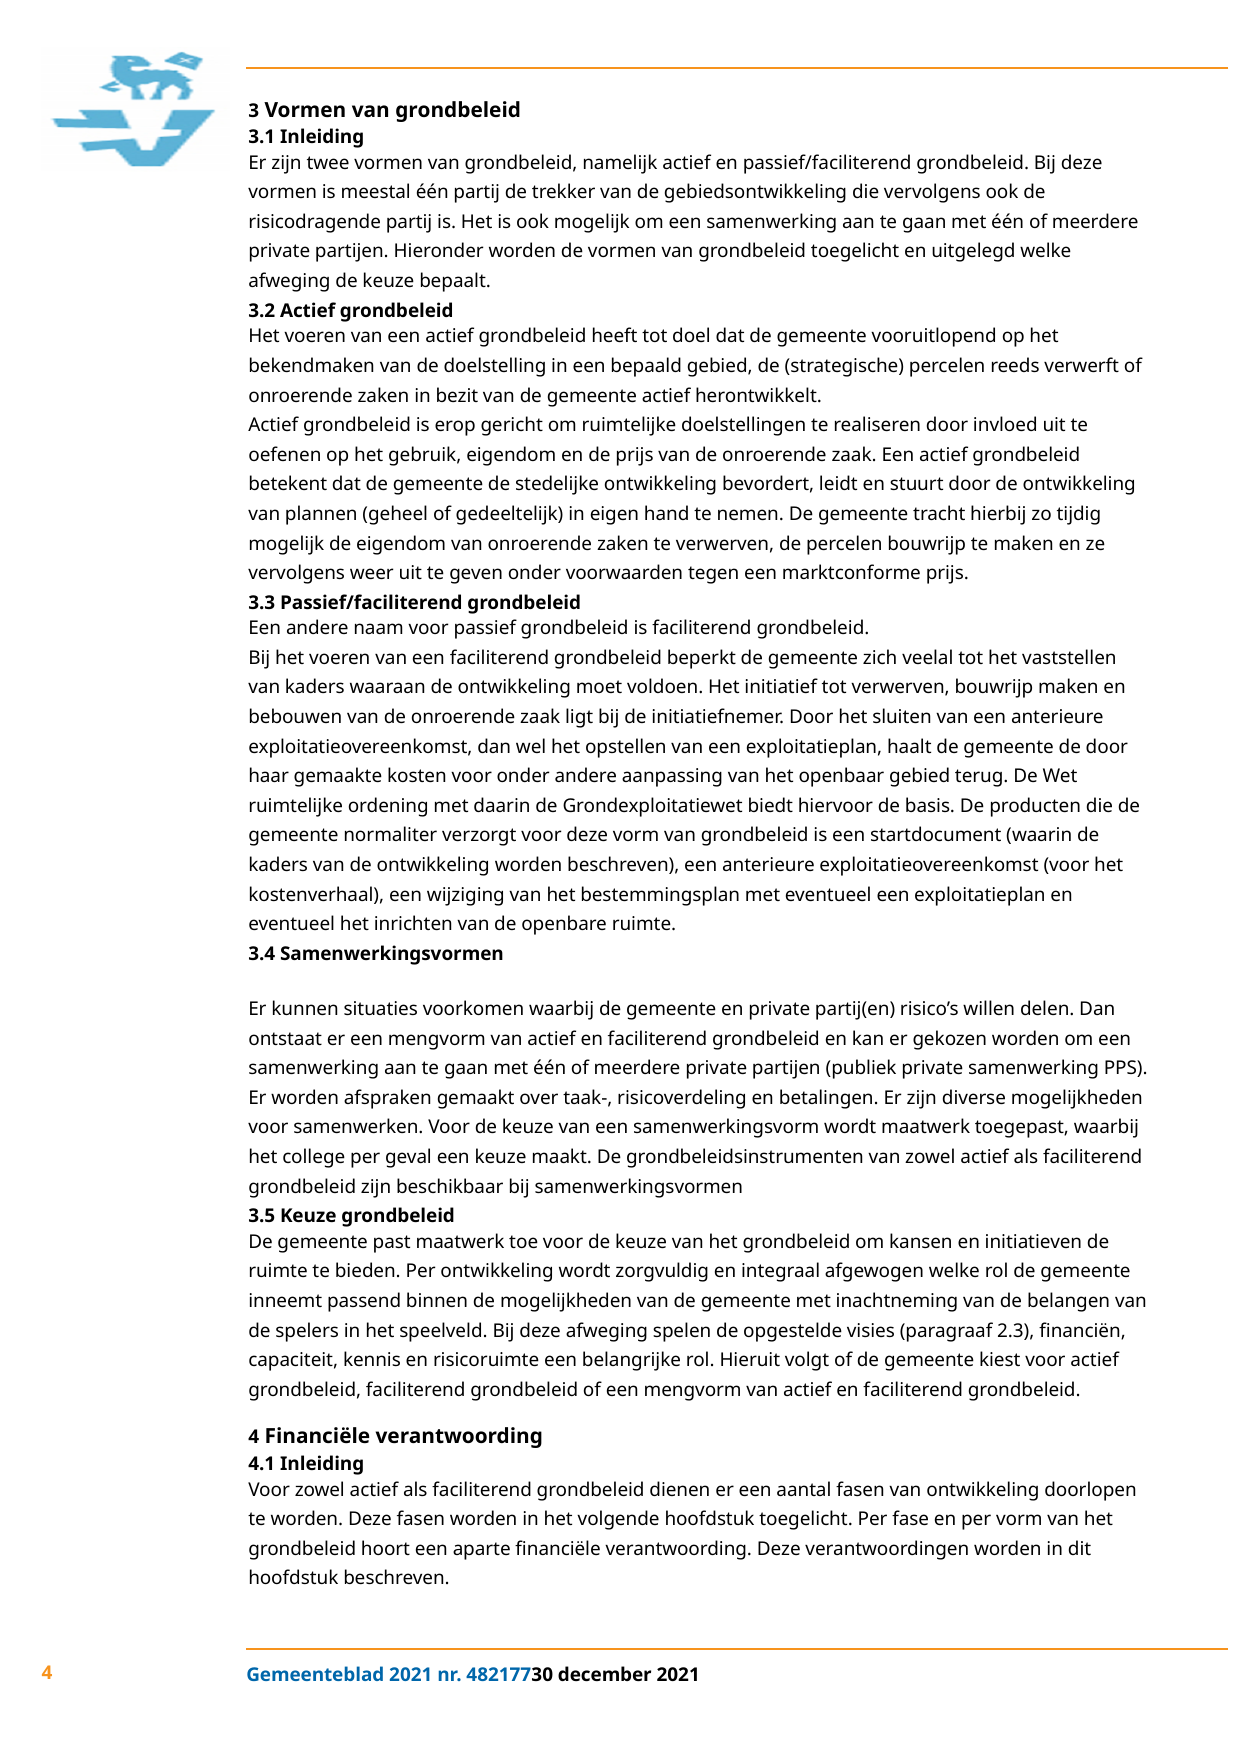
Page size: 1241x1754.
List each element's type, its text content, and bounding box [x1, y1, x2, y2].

text 4 Financiële verantwoording [248, 1422, 1152, 1450]
picture [41, 47, 231, 172]
text Er zijn twee vormen van grondbeleid, namelijk actief en passief/faciliterend grondbeleid. Bij deze vormen is meestal één partij de trekker van de gebiedsontwikkeling die vervolgens ook de risicodragende partij is. Het is ook mogelijk om een samenwerking aan te gaan met één of meerdere private partijen. Hieronder worden de vormen van grondbeleid toegelicht en uitgelegd welke afweging de keuze bepaalt. [248, 149, 1152, 293]
text Bij het voeren van een faciliterend grondbeleid beperkt de gemeente zich veelal tot het vaststellen van kaders waaraan de ontwikkeling moet voldoen. Het initiatief tot verwerven, bouwrijp maken en bebouwen van de onroerende zaak ligt bij de initiatiefnemer. Door het sluiten van een anterieure exploitatieovereenkomst, dan wel het opstellen van een exploitatieplan, haalt de gemeente de door haar gemaakte kosten voor onder andere aanpassing van het openbaar gebied terug. De Wet ruimtelijke ordening met daarin de Grondexploitatiewet biedt hiervoor de basis. De producten die de gemeente normaliter verzorgt voor deze vorm van grondbeleid is een startdocument (waarin de kaders van de ontwikkeling worden beschreven), een anterieure exploitatieovereenkomst (voor het kostenverhaal), een wijziging van het bestemmingsplan met eventueel een exploitatieplan en eventueel het inrichten van de openbare ruimte. [248, 644, 1152, 936]
text 3.4 Samenwerkingsvormen [248, 940, 1152, 966]
text Voor zowel actief als faciliterend grondbeleid dienen er een aantal fasen van ontwikkeling doorlopen te worden. Deze fasen worden in het volgende hoofdstuk toegelicht. Per fase en per vorm van het grondbeleid hoort een aparte financiële verantwoording. Deze verantwoordingen worden in dit hoofdstuk beschreven. [248, 1476, 1152, 1590]
text 3.3 Passief/faciliterend grondbeleid [248, 589, 1152, 614]
text 3.5 Keuze grondbeleid [248, 1202, 1152, 1228]
text 3.2 Actief grondbeleid [248, 297, 1152, 323]
text Een andere naam voor passief grondbeleid is faciliterend grondbeleid. [248, 614, 1152, 640]
text 4.1 Inleiding [248, 1450, 1152, 1476]
text Actief grondbeleid is erop gericht om ruimtelijke doelstellingen te realiseren door invloed uit te oefenen op het gebruik, eigendom en de prijs van de onroerende zaak. Een actief grondbeleid betekent dat de gemeente de stedelijke ontwikkeling bevordert, leidt en stuurt door de ontwikkeling van plannen (geheel of gedeeltelijk) in eigen hand te nemen. De gemeente tracht hierbij zo tijdig mogelijk de eigendom van onroerende zaken te verwerven, de percelen bouwrijp te maken en ze vervolgens weer uit te geven onder voorwaarden tegen een marktconforme prijs. [248, 411, 1152, 585]
text 3 Vormen van grondbeleid [248, 95, 1152, 123]
text 3.1 Inleiding [248, 123, 1152, 149]
text Het voeren van een actief grondbeleid heeft tot doel dat de gemeente vooruitlopend op het bekendmaken van de doelstelling in een bepaald gebied, de (strategische) percelen reeds verwerft of onroerende zaken in bezit van de gemeente actief herontwikkelt. [248, 323, 1152, 407]
text De gemeente past maatwerk toe voor de keuze van het grondbeleid om kansen en initiatieven de ruimte te bieden. Per ontwikkeling wordt zorgvuldig en integraal afgewogen welke rol de gemeente inneemt passend binnen de mogelijkheden van de gemeente met inachtneming van de belangen van de spelers in het speelveld. Bij deze afweging spelen de opgestelde visies (paragraaf 2.3), financiën, capaciteit, kennis en risicoruimte een belangrijke rol. Hieruit volgt of de gemeente kiest voor actief grondbeleid, faciliterend grondbeleid of een mengvorm van actief en faciliterend grondbeleid. [248, 1228, 1152, 1402]
text Er kunnen situaties voorkomen waarbij de gemeente en private partij(en) risico’s willen delen. Dan ontstaat er een mengvorm van actief en faciliterend grondbeleid en kan er gekozen worden om een samenwerking aan te gaan met één of meerdere private partijen (publiek private samenwerking PPS). Er worden afspraken gemaakt over taak-, risicoverdeling en betalingen. Er zijn diverse mogelijkheden voor samenwerken. Voor de keuze van een samenwerkingsvorm wordt maatwerk toegepast, waarbij het college per geval een keuze maakt. De grondbeleidsinstrumenten van zowel actief als faciliterend grondbeleid zijn beschikbaar bij samenwerkingsvormen [248, 995, 1152, 1198]
